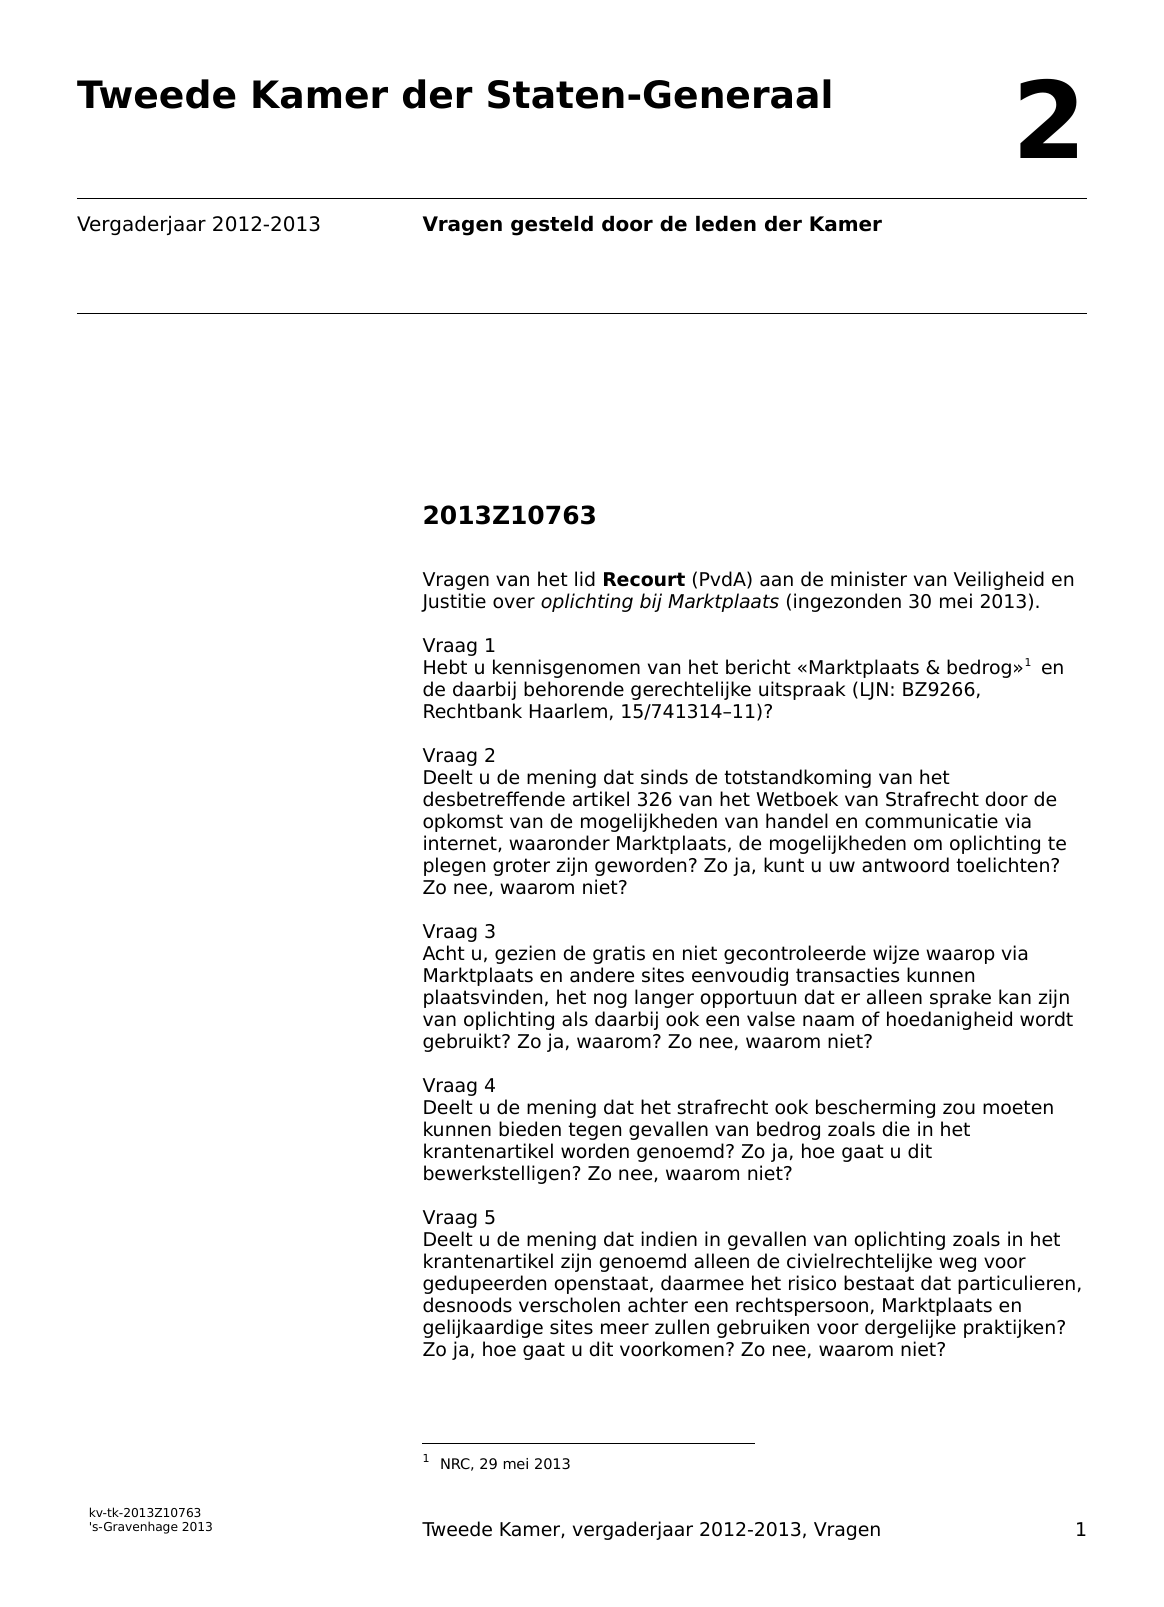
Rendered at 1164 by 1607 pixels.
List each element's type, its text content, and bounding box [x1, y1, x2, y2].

text Vraag 4 [422, 1075, 1087, 1097]
table_header 2 [886, 59, 1087, 198]
text Vraag 2 [422, 745, 1087, 767]
text Vraag 3 [422, 921, 1087, 943]
text Hebt u kennisgenomen van het bericht «Marktplaats & bedrog» en de daarbij behorende gerechtelijke uitspraak (LJN: BZ9266, Rechtbank Haarlem, 15/741314–11)? [422, 657, 1087, 723]
text Deelt u de mening dat het strafrecht ook bescherming zou moeten kunnen bieden tegen gevallen van bedrog zoals die in het krantenartikel worden genoemd? Zo ja, hoe gaat u dit bewerkstelligen? Zo nee, waarom niet? [422, 1097, 1087, 1185]
table_header Tweede Kamer der Staten-Generaal [77, 59, 886, 198]
table_cell Vergaderjaar 2012-2013 [77, 199, 422, 313]
text Acht u, gezien de gratis en niet gecontroleerde wijze waarop via Marktplaats en andere sites eenvoudig transacties kunnen plaatsvinden, het nog langer opportuun dat er alleen sprake kan zijn van oplichting als daarbij ook een valse naam of hoedanigheid wordt gebruikt? Zo ja, waarom? Zo nee, waarom niet? [422, 943, 1087, 1053]
text Deelt u de mening dat sinds de totstandkoming van het desbetreffende artikel 326 van het Wetboek van Strafrecht door de opkomst van de mogelijkheden van handel en communicatie via internet, waaronder Marktplaats, de mogelijkheden om oplichting te plegen groter zijn geworden? Zo ja, kunt u uw antwoord toelichten? Zo nee, waarom niet? [422, 767, 1087, 899]
text 's-Gravenhage 2013 [88, 1520, 323, 1534]
text 2013Z10763 [422, 501, 1087, 531]
table_cell Vragen gesteld door de leden der Kamer [422, 199, 1087, 313]
text Vraag 5 [422, 1207, 1087, 1229]
text NRC, 29 mei 2013 [422, 1452, 1087, 1474]
text Vraag 1 [422, 635, 1087, 657]
text kv-tk-2013Z10763 [88, 1506, 323, 1520]
text Vragen van het lid Recourt (PvdA) aan de minister van Veiligheid en Justitie over oplichting bij Marktplaats (ingezonden 30 mei 2013). [422, 569, 1087, 613]
text Deelt u de mening dat indien in gevallen van oplichting zoals in het krantenartikel zijn genoemd alleen de civielrechtelijke weg voor gedupeerden openstaat, daarmee het risico bestaat dat particulieren, desnoods verscholen achter een rechtspersoon, Marktplaats en gelijkaardige sites meer zullen gebruiken voor dergelijke praktijken? Zo ja, hoe gaat u dit voorkomen? Zo nee, waarom niet? [422, 1229, 1087, 1361]
